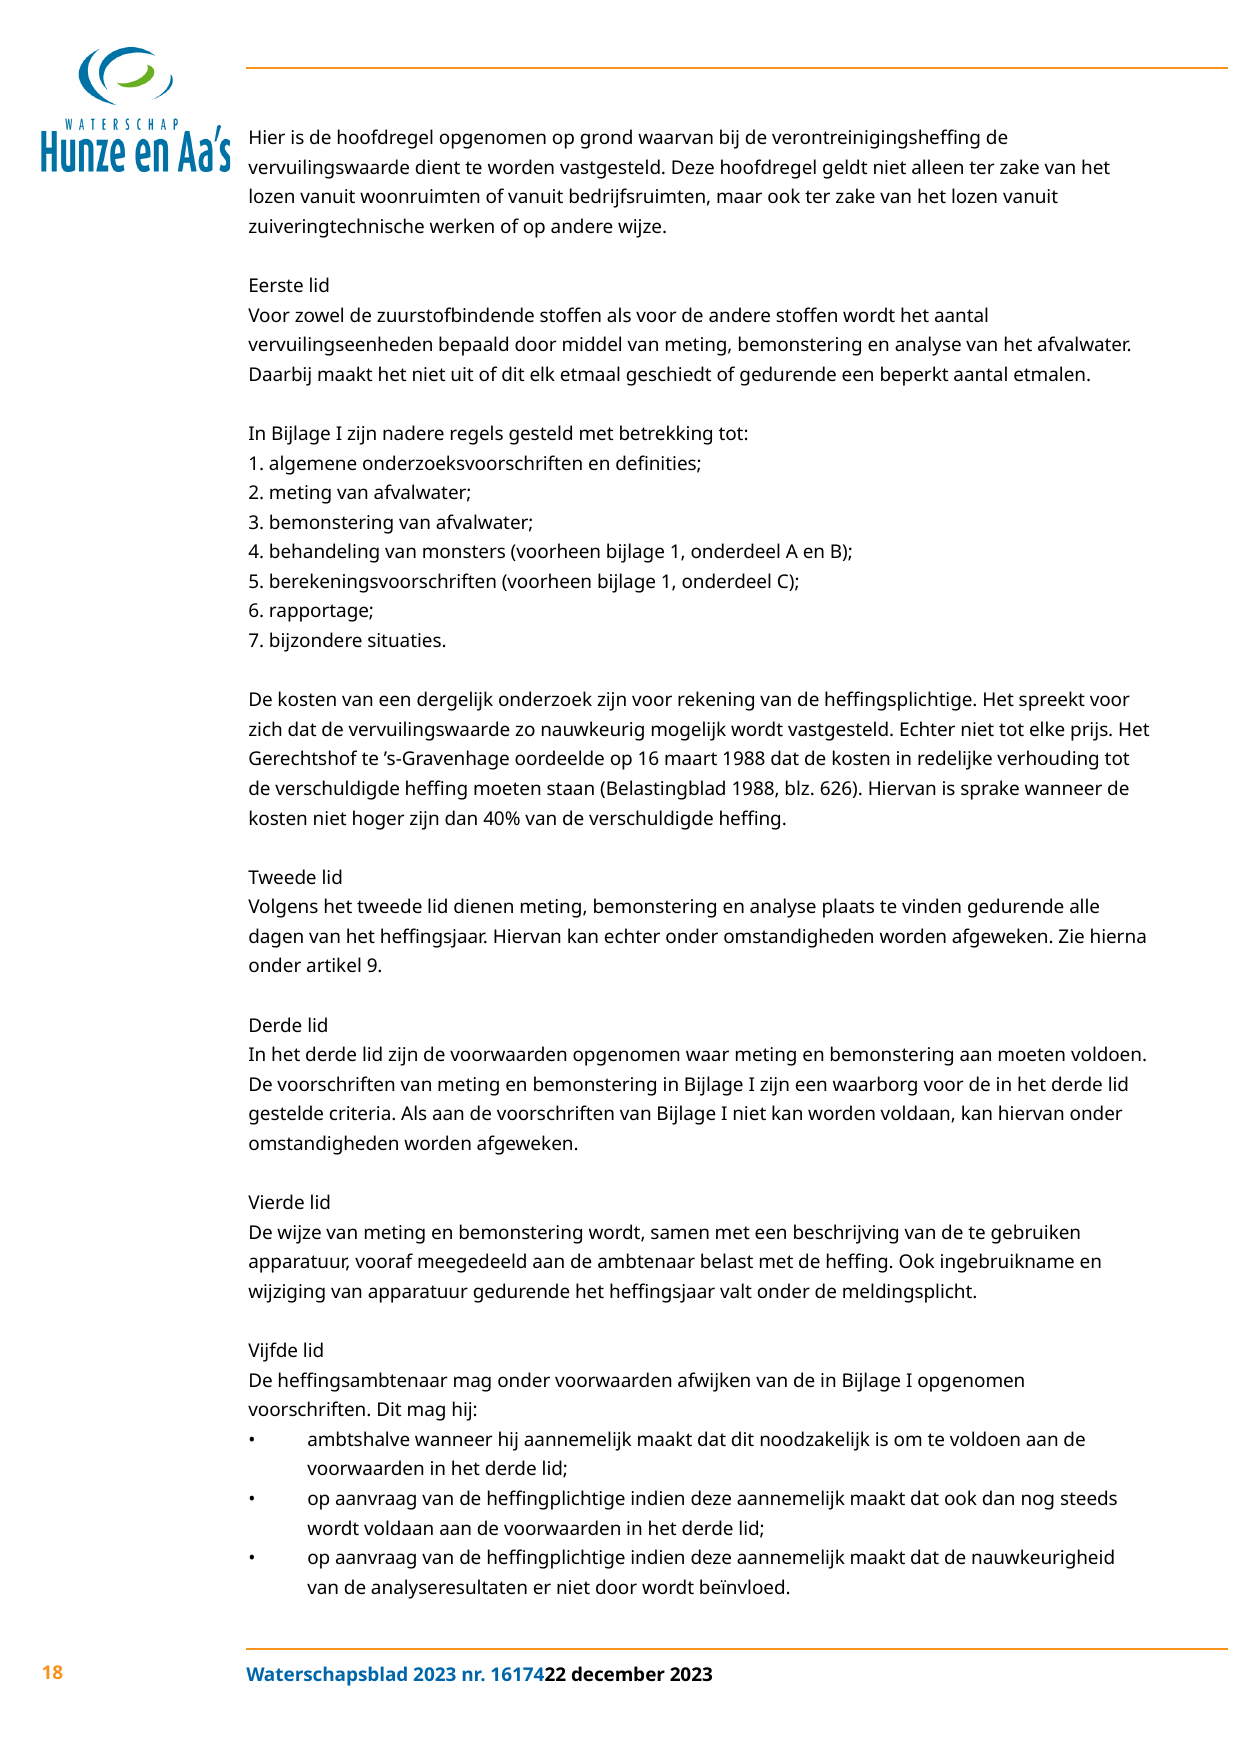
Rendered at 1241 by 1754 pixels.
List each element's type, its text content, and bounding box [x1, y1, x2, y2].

text 6. rapportage; [248, 598, 1152, 623]
text 7. bijzondere situaties. [248, 627, 1152, 653]
text De kosten van een dergelijk onderzoek zijn voor rekening van de heffingsplichtige. Het spreekt voor zich dat de vervuilingswaarde zo nauwkeurig mogelijk wordt vastgesteld. Echter niet tot elke prijs. Het Gerechtshof te ’s-Gravenhage oordeelde op 16 maart 1988 dat de kosten in redelijke verhouding tot de verschuldigde heffing moeten staan (Belastingblad 1988, blz. 626). Hiervan is sprake wanneer de kosten niet hoger zijn dan 40% van de verschuldigde heffing. [248, 686, 1152, 831]
picture [183, 163, 191, 172]
text 3. bemonstering van afvalwater; [248, 509, 1152, 535]
text Eerste lid [248, 272, 1152, 298]
text Vierde lid [248, 1189, 1152, 1215]
text 2. meting van afvalwater; [248, 479, 1152, 505]
picture [47, 154, 51, 172]
text Vijfde lid [248, 1337, 1152, 1363]
text Volgens het tweede lid dienen meting, bemonstering en analyse plaats te vinden gedurende alle dagen van het heffingsjaar. Hiervan kan echter onder omstandigheden worden afgeweken. Zie hierna onder artikel 9. [248, 893, 1152, 978]
text 4. behandeling van monsters (voorheen bijlage 1, onderdeel A en B); [248, 538, 1152, 564]
text 5. berekeningsvoorschriften (voorheen bijlage 1, onderdeel C); [248, 568, 1152, 594]
picture [41, 47, 231, 172]
text In Bijlage I zijn nadere regels gesteld met betrekking tot: [248, 420, 1152, 446]
list op aanvraag van de heffingplichtige indien deze aannemelijk maakt dat de nauwkeurigheid van de analyseresultaten er niet door wordt beïnvloed. [248, 1544, 1152, 1600]
text Hier is de hoofdregel opgenomen op grond waarvan bij de verontreinigingsheffing de vervuilingswaarde dient te worden vastgesteld. Deze hoofdregel geldt niet alleen ter zake van het lozen vanuit woonruimten of vanuit bedrijfsruimten, maar ook ter zake van het lozen vanuit zuiveringtechnische werken of op andere wijze. [248, 124, 1152, 239]
text Derde lid [248, 1012, 1152, 1038]
text Voor zowel de zuurstofbindende stoffen als voor de andere stoffen wordt het aantal vervuilingseenheden bepaald door middel van meting, bemonstering en analyse van het afvalwater. Daarbij maakt het niet uit of dit elk etmaal geschiedt of gedurende een beperkt aantal etmalen. [248, 302, 1152, 387]
text De heffingsambtenaar mag onder voorwaarden afwijken van de in Bijlage I opgenomen voorschriften. Dit mag hij: [248, 1367, 1152, 1422]
list ambtshalve wanneer hij aannemelijk maakt dat dit noodzakelijk is om te voldoen aan de voorwaarden in het derde lid; [248, 1426, 1152, 1481]
text De wijze van meting en bemonstering wordt, samen met een beschrijving van de te gebruiken apparatuur, vooraf meegedeeld aan de ambtenaar belast met de heffing. Ook ingebruikname en wijziging van apparatuur gedurende het heffingsjaar valt onder de meldingsplicht. [248, 1219, 1152, 1304]
text In het derde lid zijn de voorwaarden opgenomen waar meting en bemonstering aan moeten voldoen. De voorschriften van meting en bemonstering in Bijlage I zijn een waarborg voor de in het derde lid gestelde criteria. Als aan de voorschriften van Bijlage I niet kan worden voldaan, kan hiervan onder omstandigheden worden afgeweken. [248, 1041, 1152, 1156]
text Tweede lid [248, 864, 1152, 890]
picture [226, 145, 231, 156]
list op aanvraag van de heffingplichtige indien deze aannemelijk maakt dat ook dan nog steeds wordt voldaan aan de voorwaarden in het derde lid; [248, 1485, 1152, 1541]
text 1. algemene onderzoeksvoorschriften en definities; [248, 450, 1152, 476]
